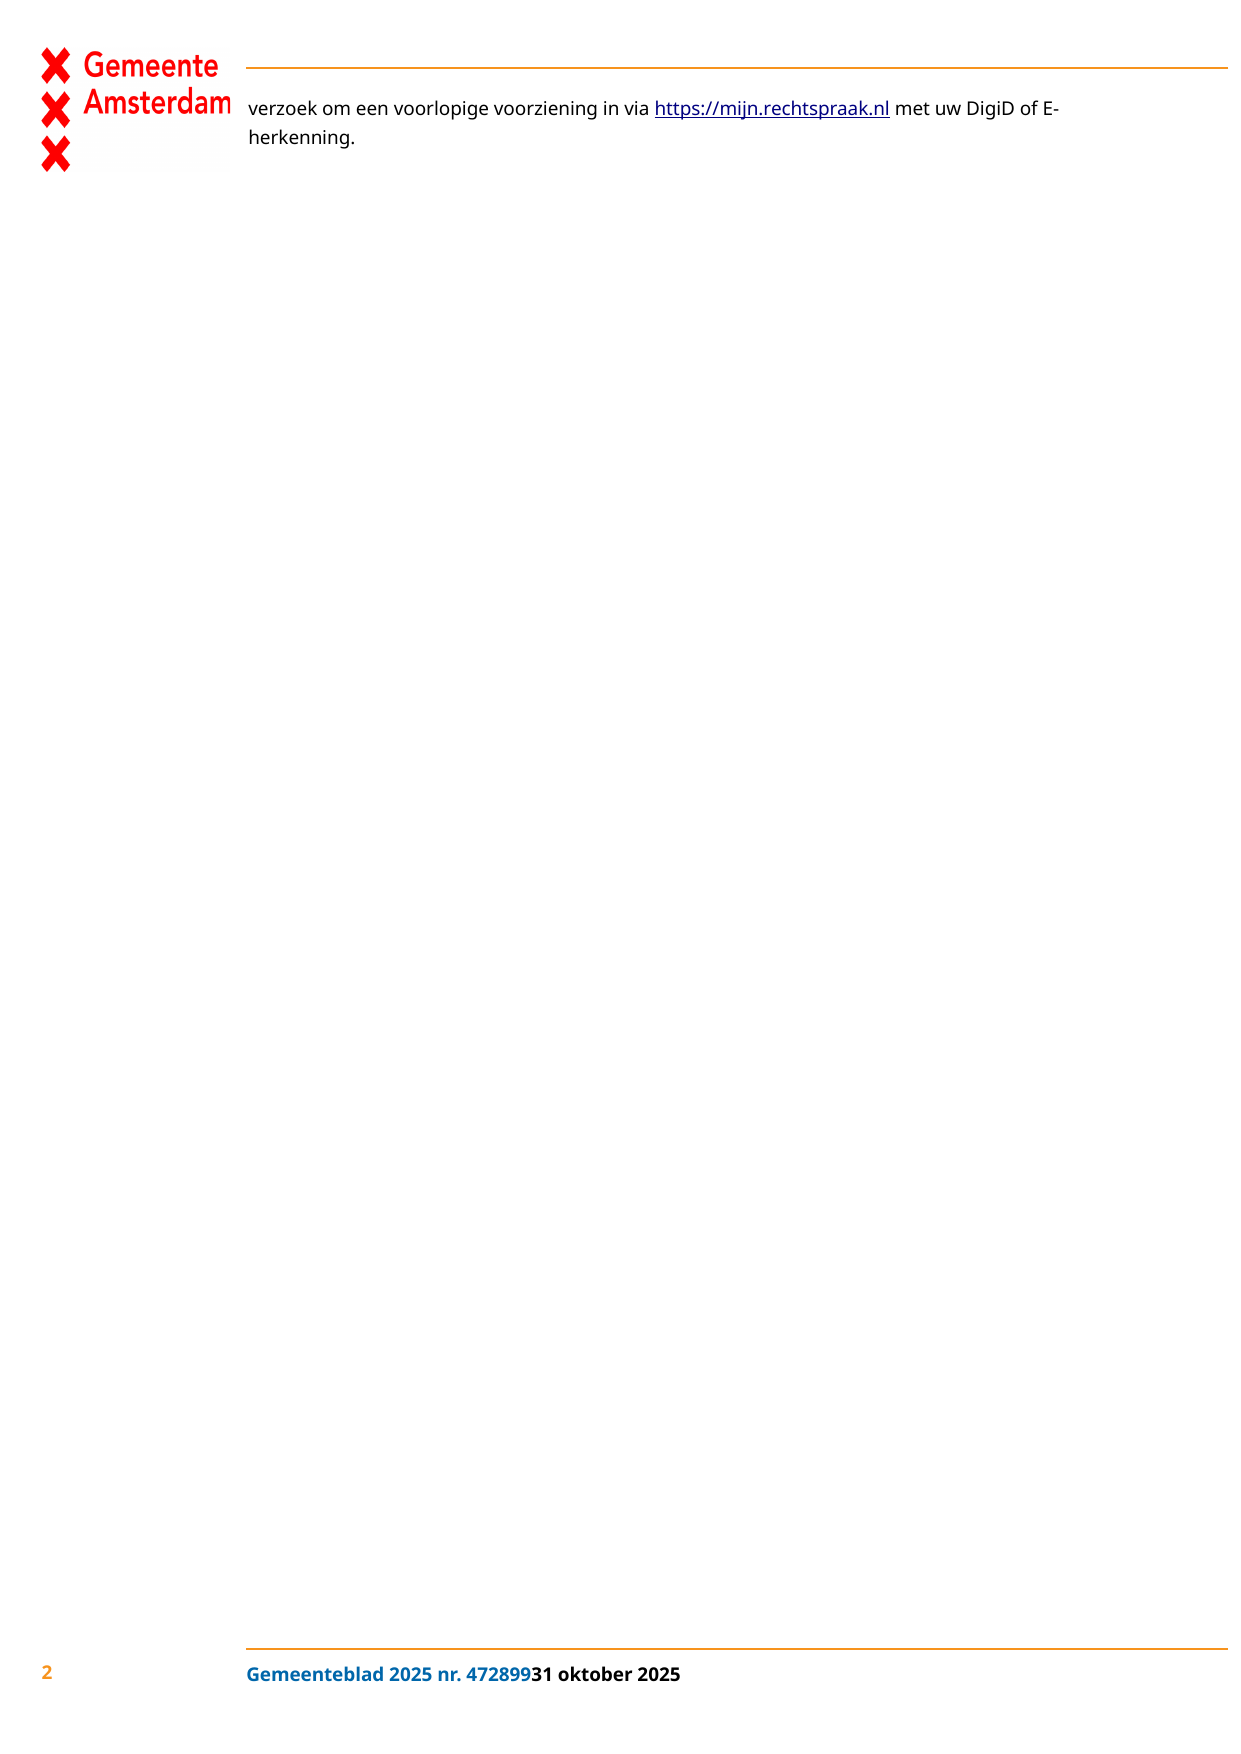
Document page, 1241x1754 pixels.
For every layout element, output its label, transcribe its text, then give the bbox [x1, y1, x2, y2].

picture [41, 47, 231, 172]
text verzoek om een voorlopige voorziening in via https://mijn.rechtspraak.nl met uw DigiD of E-herkenning. [248, 95, 1152, 150]
